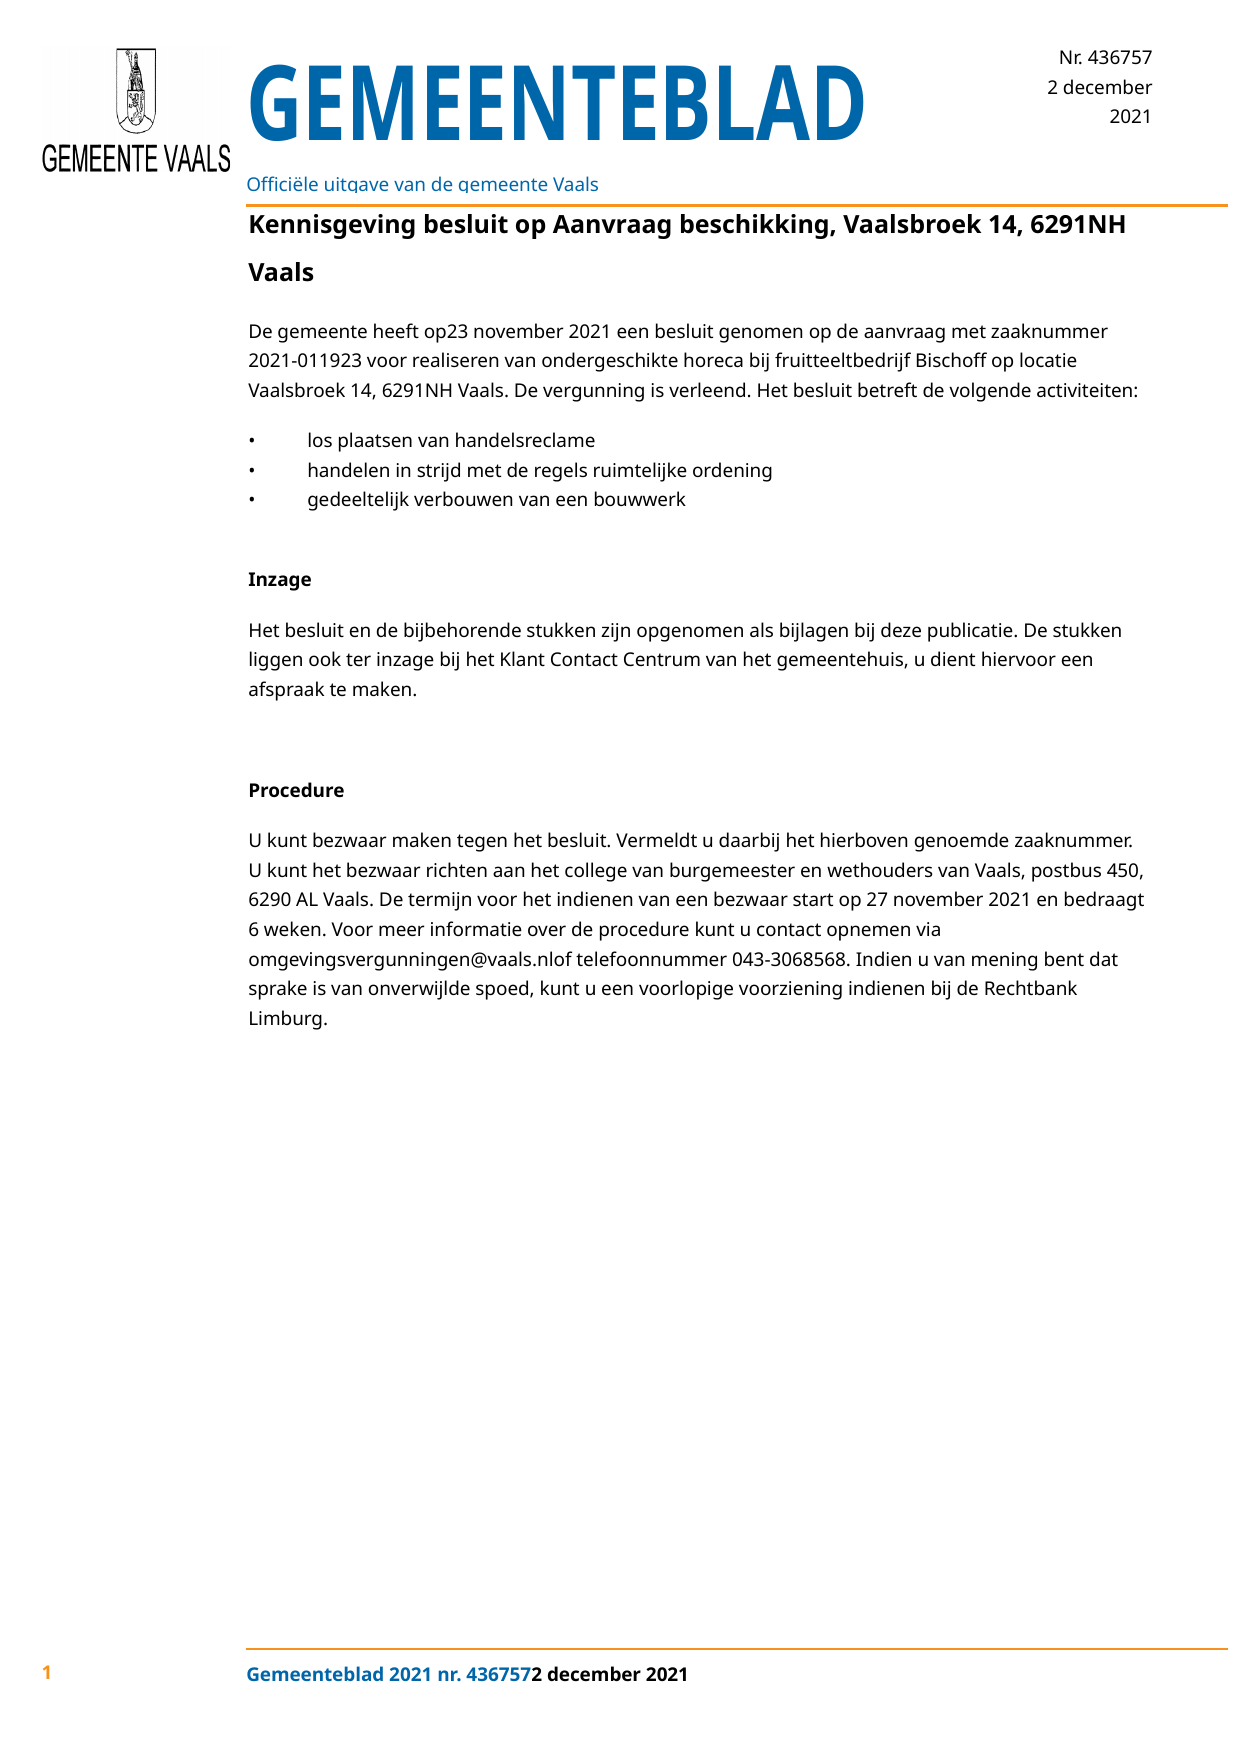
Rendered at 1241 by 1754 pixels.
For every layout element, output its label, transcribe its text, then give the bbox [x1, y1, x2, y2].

picture [41, 47, 231, 172]
list gedeeltelijk verbouwen van een bouwwerk [248, 487, 1152, 512]
text De gemeente heeft op23 november 2021 een besluit genomen op de aanvraag met zaaknummer 2021-011923 voor realiseren van ondergeschikte horeca bij fruitteeltbedrijf Bischoff op locatie Vaalsbroek 14, 6291NH Vaals. De vergunning is verleend. Het besluit betreft de volgende activiteiten: [248, 318, 1152, 403]
text Het besluit en de bijbehorende stukken zijn opgenomen als bijlagen bij deze publicatie. De stukken liggen ook ter inzage bij het Klant Contact Centrum van het gemeentehuis, u dient hiervoor een afspraak te maken. [248, 617, 1152, 702]
text Procedure [248, 777, 1152, 803]
text Inzage [248, 567, 1152, 592]
text U kunt bezwaar maken tegen het besluit. Vermeldt u daarbij het hierboven genoemde zaaknummer. U kunt het bezwaar richten aan het college van burgemeester en wethouders van Vaals, postbus 450, 6290 AL Vaals. De termijn voor het indienen van een bezwaar start op 27 november 2021 en bedraagt 6 weken. Voor meer informatie over de procedure kunt u contact opnemen via omgevingsvergunningen@vaals.nlof telefoonnummer 043-3068568. Indien u van mening bent dat sprake is van onverwijlde spoed, kunt u een voorlopige voorziening indienen bij de Rechtbank Limburg. [248, 827, 1152, 1031]
list los plaatsen van handelsreclame [248, 427, 1152, 453]
list handelen in strijd met de regels ruimtelijke ordening [248, 457, 1152, 483]
text Kennisgeving besluit op Aanvraag beschikking, Vaalsbroek 14, 6291NH Vaals [248, 207, 1152, 288]
